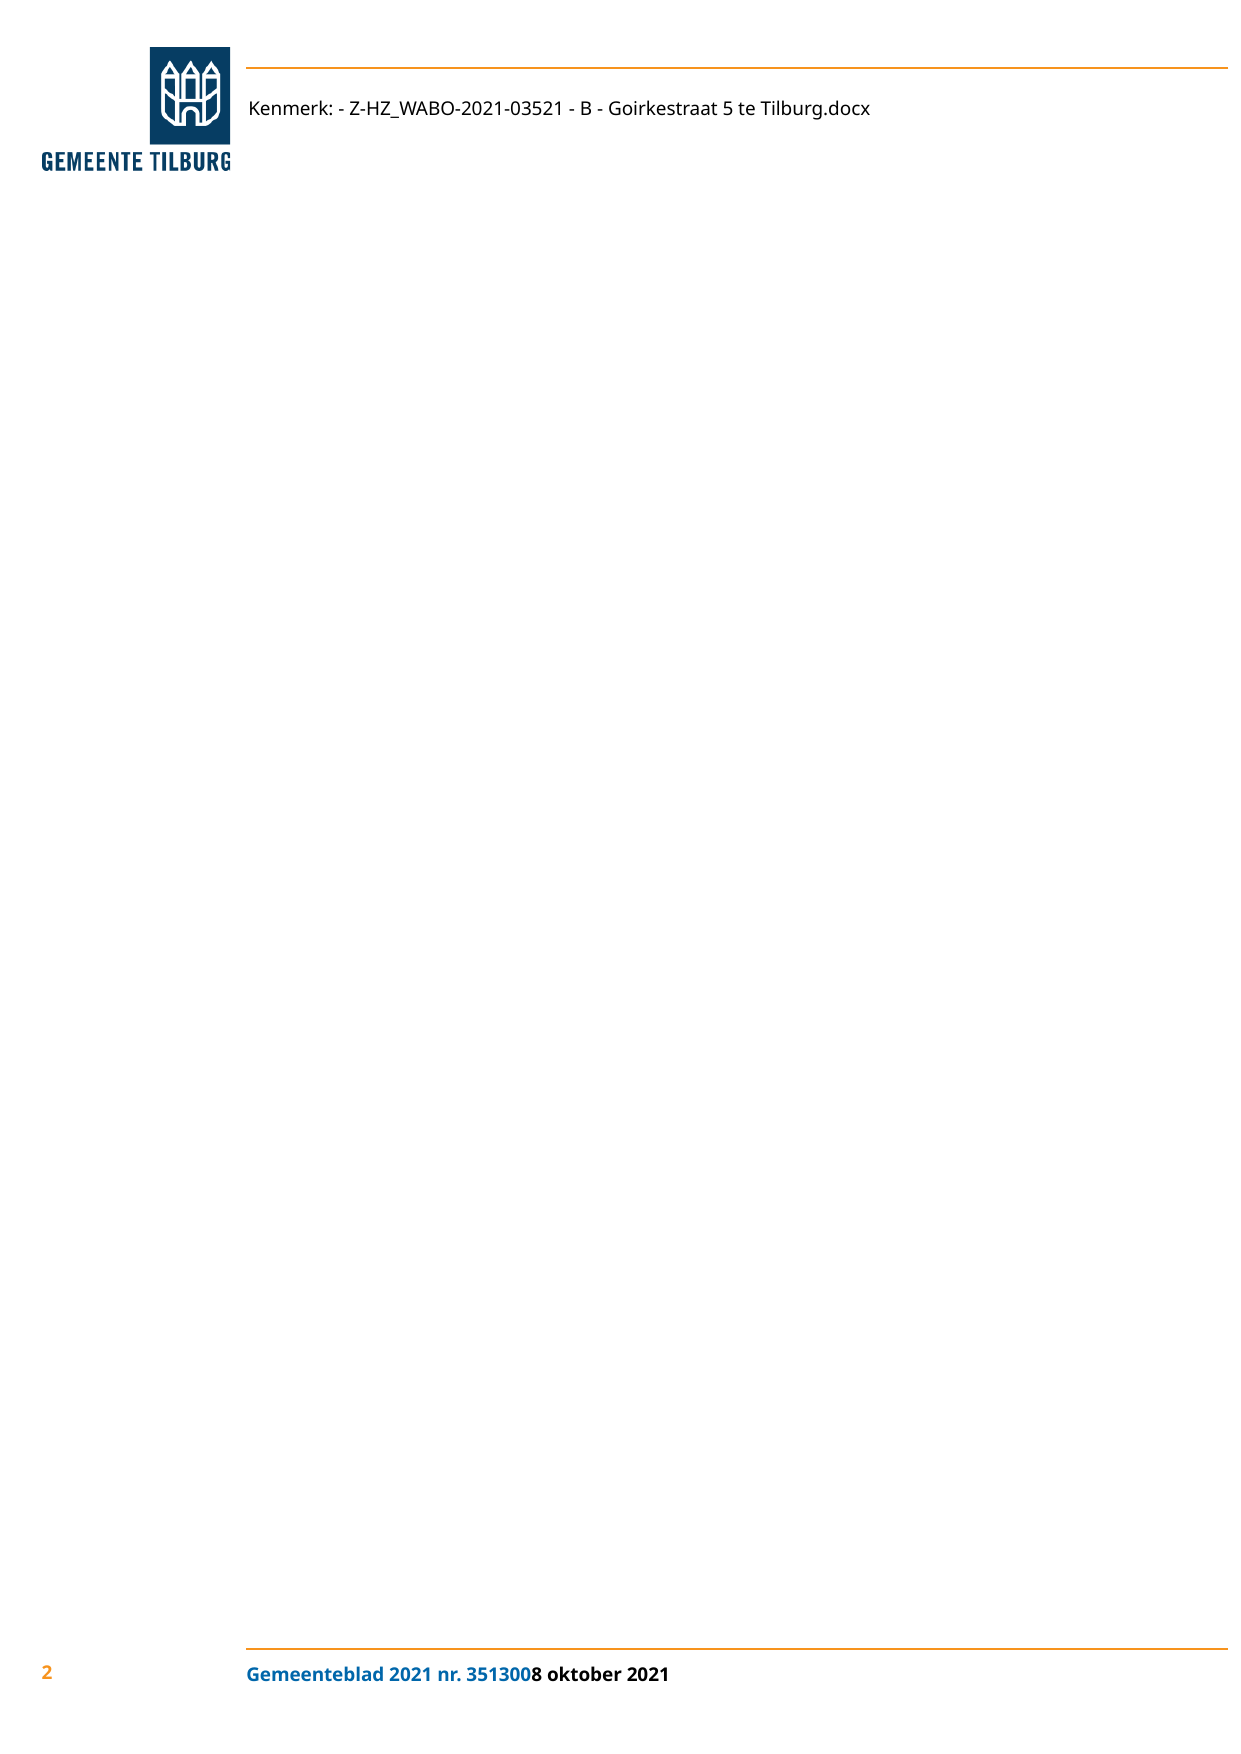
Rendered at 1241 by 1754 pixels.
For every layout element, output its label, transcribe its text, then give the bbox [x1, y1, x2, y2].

text Kenmerk: - Z-HZ_WABO-2021-03521 - B - Goirkestraat 5 te Tilburg.docx [248, 95, 1152, 121]
picture [41, 47, 231, 172]
